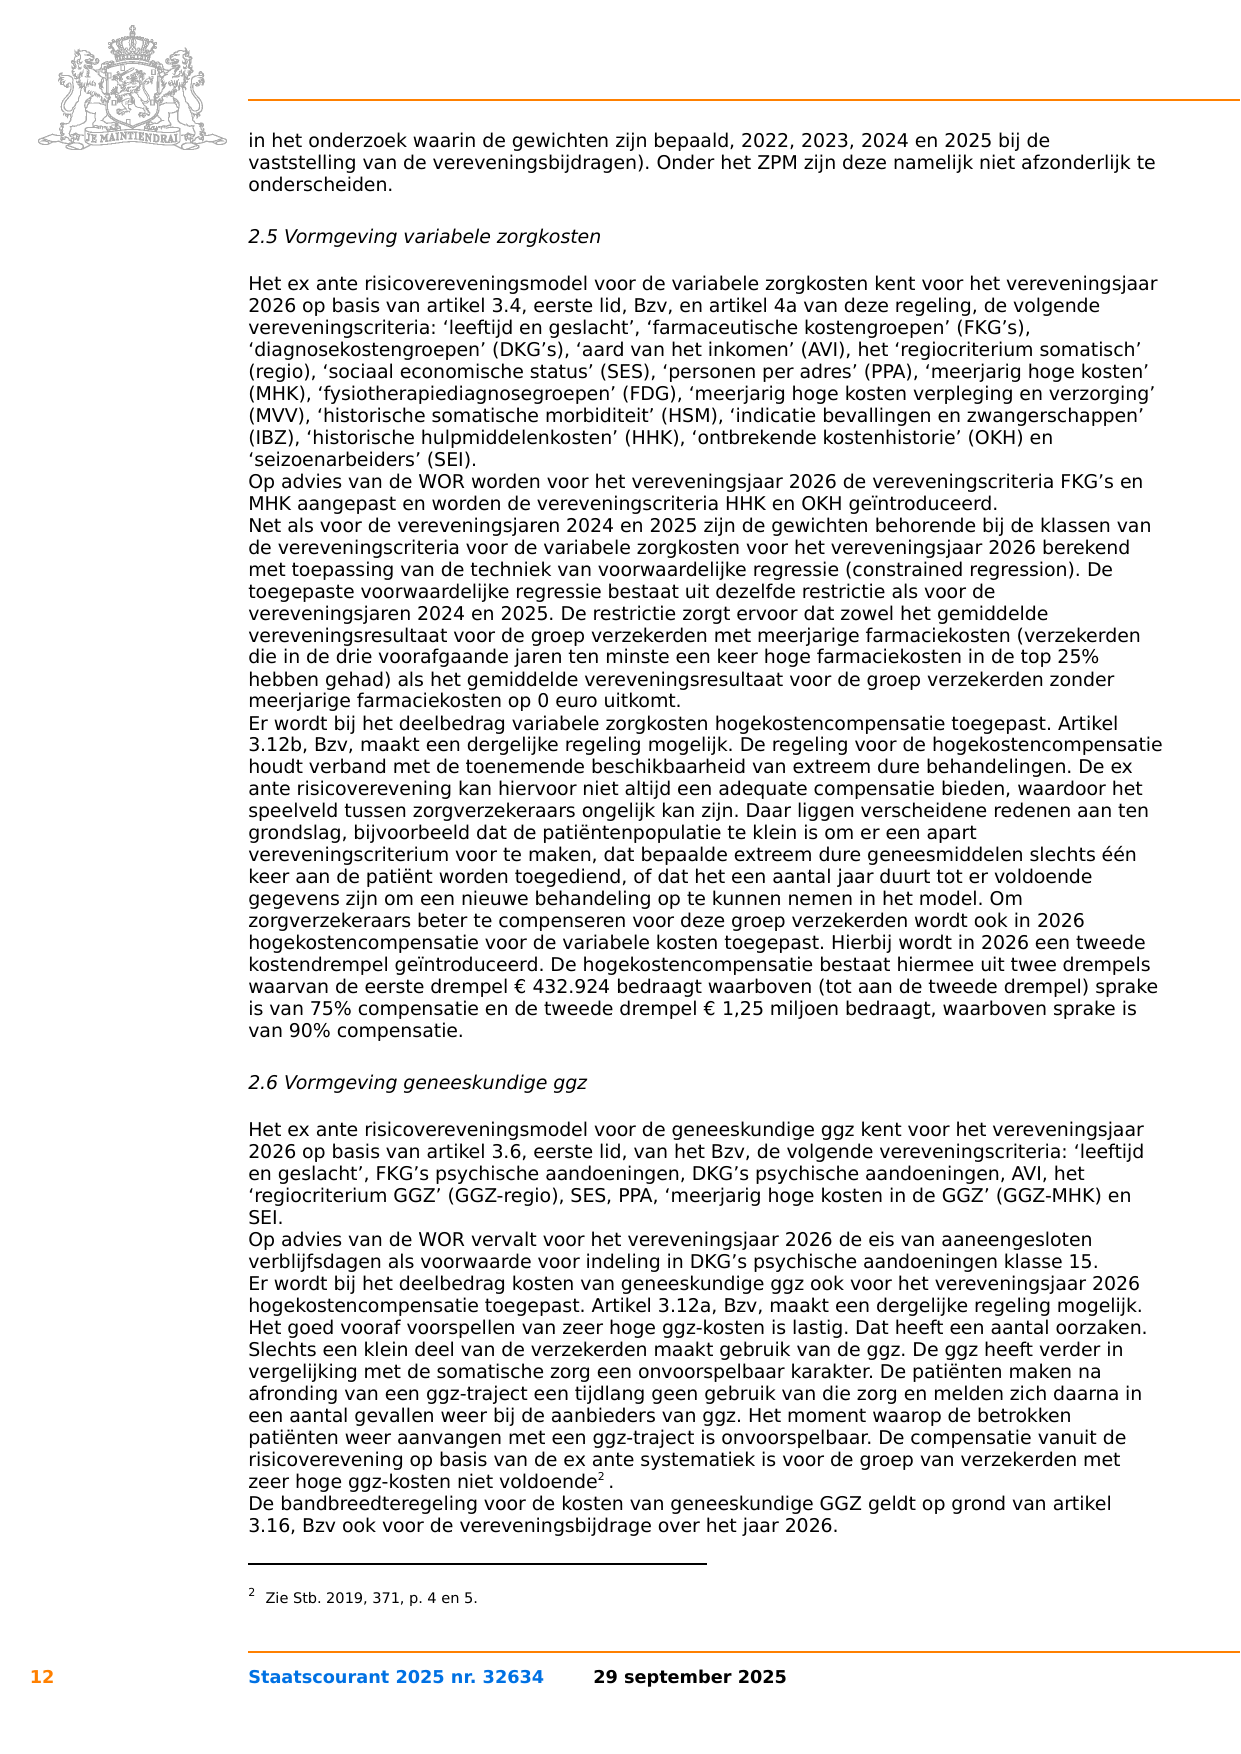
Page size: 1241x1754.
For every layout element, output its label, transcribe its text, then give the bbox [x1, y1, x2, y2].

text De bandbreedteregeling voor de kosten van geneeskundige GGZ geldt op grond van artikel 3.16, Bzv ook voor de vereveningsbijdrage over het jaar 2026. [248, 1493, 1163, 1537]
text Er wordt bij het deelbedrag variabele zorgkosten hogekostencompensatie toegepast. Artikel 3.12b, Bzv, maakt een dergelijke regeling mogelijk. De regeling voor de hogekostencompensatie houdt verband met de toenemende beschikbaarheid van extreem dure behandelingen. De ex ante risicoverevening kan hiervoor niet altijd een adequate compensatie bieden, waardoor het speelveld tussen zorgverzekeraars ongelijk kan zijn. Daar liggen verscheidene redenen aan ten grondslag, bijvoorbeeld dat de patiëntenpopulatie te klein is om er een apart vereveningscriterium voor te maken, dat bepaalde extreem dure geneesmiddelen slechts één keer aan de patiënt worden toegediend, of dat het een aantal jaar duurt tot er voldoende gegevens zijn om een nieuwe behandeling op te kunnen nemen in het model. Om zorgverzekeraars beter te compenseren voor deze groep verzekerden wordt ook in 2026 hogekostencompensatie voor de variabele kosten toegepast. Hierbij wordt in 2026 een tweede kostendrempel geïntroduceerd. De hogekostencompensatie bestaat hiermee uit twee drempels waarvan de eerste drempel € 432.924 bedraagt waarboven (tot aan de tweede drempel) sprake is van 75% compensatie en de tweede drempel € 1,25 miljoen bedraagt, waarboven sprake is van 90% compensatie. [248, 712, 1163, 1042]
picture [38, 25, 227, 150]
text Op advies van de WOR worden voor het vereveningsjaar 2026 de vereveningscriteria FKG’s en MHK aangepast en worden de vereveningscriteria HHK en OKH geïntroduceerd. [248, 471, 1163, 514]
text in het onderzoek waarin de gewichten zijn bepaald, 2022, 2023, 2024 en 2025 bij de vaststelling van de vereveningsbijdragen). Onder het ZPM zijn deze namelijk niet afzonderlijk te onderscheiden. [248, 130, 1163, 196]
text Er wordt bij het deelbedrag kosten van geneeskundige ggz ook voor het vereveningsjaar 2026 hogekostencompensatie toegepast. Artikel 3.12a, Bzv, maakt een dergelijke regeling mogelijk. Het goed vooraf voorspellen van zeer hoge ggz-kosten is lastig. Dat heeft een aantal oorzaken. Slechts een klein deel van de verzekerden maakt gebruik van de ggz. De ggz heeft verder in vergelijking met de somatische zorg een onvoorspelbaar karakter. De patiënten maken na afronding van een ggz-traject een tijdlang geen gebruik van die zorg en melden zich daarna in een aantal gevallen weer bij de aanbieders van ggz. Het moment waarop de betrokken patiënten weer aanvangen met een ggz-traject is onvoorspelbaar. De compensatie vanuit de risicoverevening op basis van de ex ante systematiek is voor de groep van verzekerden met zeer hoge ggz-kosten niet voldoende. [248, 1273, 1163, 1493]
text Op advies van de WOR vervalt voor het vereveningsjaar 2026 de eis van aaneengesloten verblijfsdagen als voorwaarde voor indeling in DKG’s psychische aandoeningen klasse 15. [248, 1229, 1163, 1273]
text Zie Stb. 2019, 371, p. 4 en 5. [248, 1586, 1163, 1608]
text Net als voor de vereveningsjaren 2024 en 2025 zijn de gewichten behorende bij de klassen van de vereveningscriteria voor de variabele zorgkosten voor het vereveningsjaar 2026 berekend met toepassing van de techniek van voorwaardelijke regressie (constrained regression). De toegepaste voorwaardelijke regressie bestaat uit dezelfde restrictie als voor de vereveningsjaren 2024 en 2025. De restrictie zorgt ervoor dat zowel het gemiddelde vereveningsresultaat voor de groep verzekerden met meerjarige farmaciekosten (verzekerden die in de drie voorafgaande jaren ten minste een keer hoge farmaciekosten in de top 25% hebben gehad) als het gemiddelde vereveningsresultaat voor de groep verzekerden zonder meerjarige farmaciekosten op 0 euro uitkomt. [248, 514, 1163, 712]
subtitle 2.5 Vormgeving variabele zorgkosten [248, 226, 1163, 248]
text Het ex ante risicovereveningsmodel voor de geneeskundige ggz kent voor het vereveningsjaar 2026 op basis van artikel 3.6, eerste lid, van het Bzv, de volgende vereveningscriteria: ‘leeftijd en geslacht’, FKG’s psychische aandoeningen, DKG’s psychische aandoeningen, AVI, het ‘regiocriterium GGZ’ (GGZ-regio), SES, PPA, ‘meerjarig hoge kosten in de GGZ’ (GGZ-MHK) en SEI. [248, 1119, 1163, 1229]
subtitle 2.6 Vormgeving geneeskundige ggz [248, 1072, 1163, 1094]
text Het ex ante risicovereveningsmodel voor de variabele zorgkosten kent voor het vereveningsjaar 2026 op basis van artikel 3.4, eerste lid, Bzv, en artikel 4a van deze regeling, de volgende vereveningscriteria: ‘leeftijd en geslacht’, ‘farmaceutische kostengroepen’ (FKG’s), ‘diagnosekostengroepen’ (DKG’s), ‘aard van het inkomen’ (AVI), het ‘regiocriterium somatisch’ (regio), ‘sociaal economische status’ (SES), ‘personen per adres’ (PPA), ‘meerjarig hoge kosten’ (MHK), ‘fysiotherapiediagnosegroepen’ (FDG), ‘meerjarig hoge kosten verpleging en verzorging’ (MVV), ‘historische somatische morbiditeit’ (HSM), ‘indicatie bevallingen en zwangerschappen’ (IBZ), ‘historische hulpmiddelenkosten’ (HHK), ‘ontbrekende kostenhistorie’ (OKH) en ‘seizoenarbeiders’ (SEI). [248, 273, 1163, 471]
